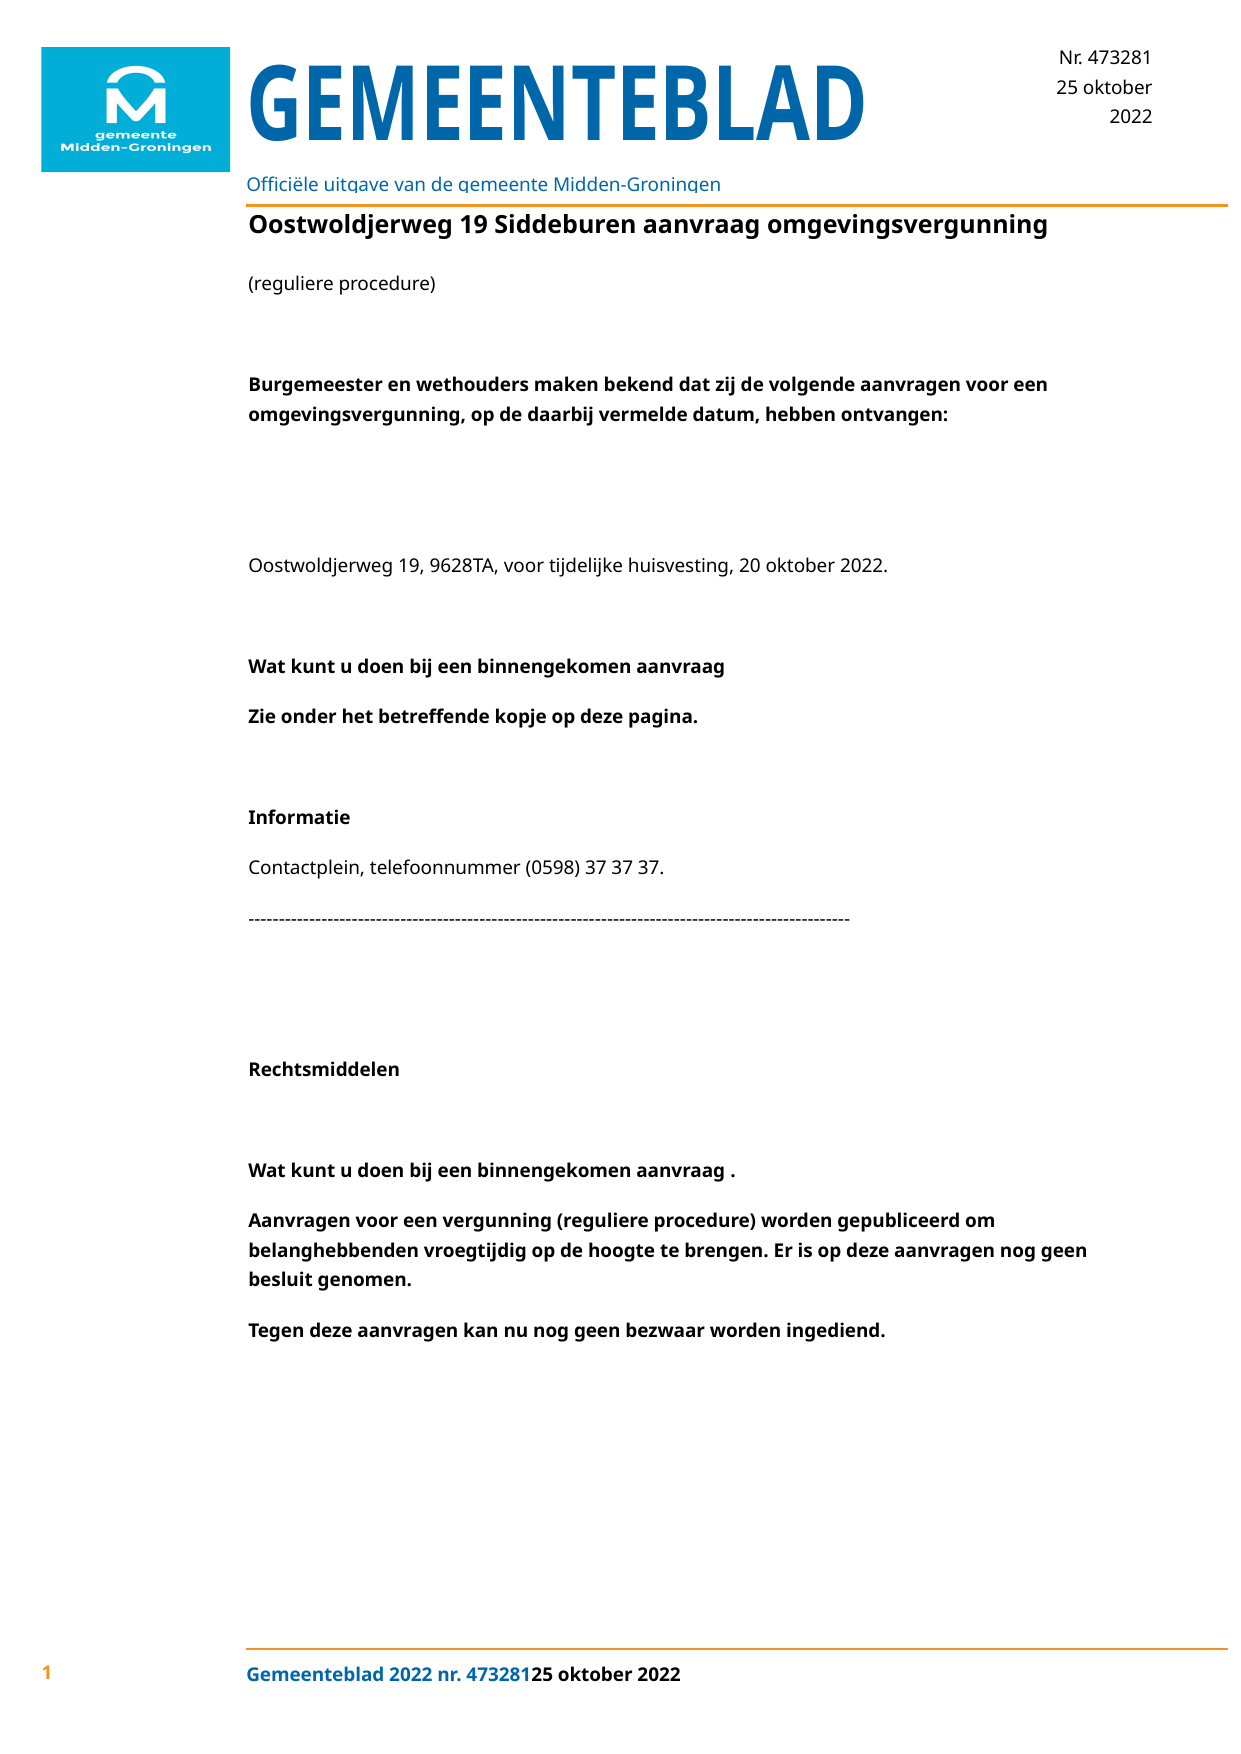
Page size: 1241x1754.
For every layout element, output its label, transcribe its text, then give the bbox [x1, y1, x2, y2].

picture [107, 89, 165, 122]
text Oostwoldjerweg 19 Siddeburen aanvraag omgevingsvergunning [248, 207, 1152, 241]
text Rechtsmiddelen [248, 1056, 1152, 1082]
text Wat kunt u doen bij een binnengekomen aanvraag . [248, 1157, 1152, 1183]
text Informatie [248, 804, 1152, 830]
picture [108, 66, 164, 82]
picture [184, 146, 190, 153]
text Contactplein, telefoonnummer (0598) 37 37 37. [248, 854, 1152, 880]
text Burgemeester en wethouders maken bekend dat zij de volgende aanvragen voor een omgevingsvergunning, op de daarbij vermelde datum, hebben ontvangen: [248, 371, 1152, 426]
text Zie onder het betreffende kopje op deze pagina. [248, 703, 1152, 729]
text Aanvragen voor een vergunning (reguliere procedure) worden gepubliceerd om belanghebbenden vroegtijdig op de hoogte te brengen. Er is op deze aanvragen nog geen besluit genomen. [248, 1207, 1152, 1292]
text (reguliere procedure) [248, 270, 1152, 296]
text --------------------------------------------------------------------------------------------------- [248, 905, 1152, 931]
text Wat kunt u doen bij een binnengekomen aanvraag [248, 653, 1152, 678]
text Tegen deze aanvragen kan nu nog geen bezwaar worden ingediend. [248, 1317, 1152, 1343]
text Oostwoldjerweg 19, 9628TA, voor tijdelijke huisvesting, 20 oktober 2022. [248, 552, 1152, 578]
